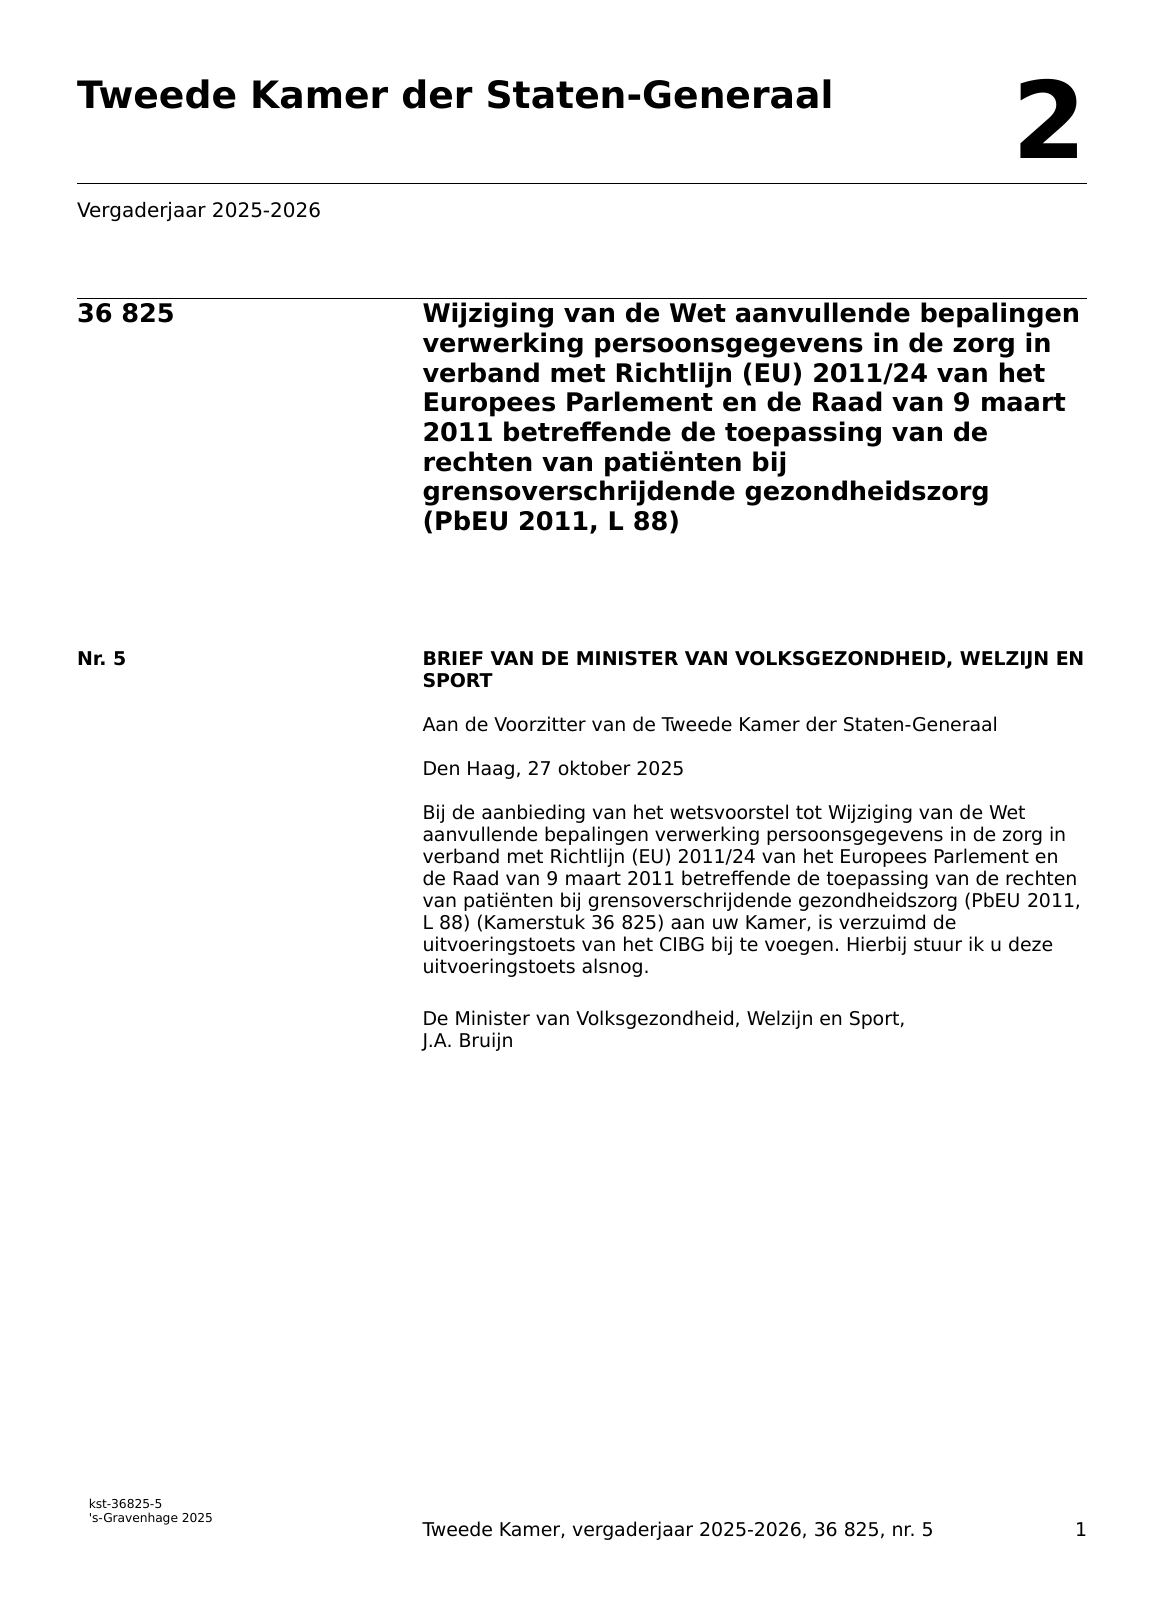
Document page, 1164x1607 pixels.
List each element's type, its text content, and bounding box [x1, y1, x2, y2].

table_header 2 [886, 59, 1087, 183]
subtitle 36 825 Wijziging van de Wet aanvullende bepalingen verwerking persoonsgegevens in de zorg in verband met Richtlijn (EU) 2011/24 van het Europees Parlement en de Raad van 9 maart 2011 betreffende de toepassing van de rechten van patiënten bij grensoverschrijdende gezondheidszorg (PbEU 2011, L 88) [77, 299, 1087, 536]
table_header Tweede Kamer der Staten-Generaal [77, 59, 886, 183]
text De Minister van Volksgezondheid, Welzijn en Sport, J.A. Bruijn [422, 1008, 1087, 1052]
text Aan de Voorzitter van de Tweede Kamer der Staten-Generaal [422, 714, 1087, 736]
text kst-36825-5 [88, 1497, 323, 1511]
table_cell Vergaderjaar 2025-2026 [77, 184, 1087, 298]
text Bij de aanbieding van het wetsvoorstel tot Wijziging van de Wet aanvullende bepalingen verwerking persoonsgegevens in de zorg in verband met Richtlijn (EU) 2011/24 van het Europees Parlement en de Raad van 9 maart 2011 betreffende de toepassing van de rechten van patiënten bij grensoverschrijdende gezondheidszorg (PbEU 2011, L 88) (Kamerstuk 36 825) aan uw Kamer, is verzuimd de uitvoeringstoets van het CIBG bij te voegen. Hierbij stuur ik u deze uitvoeringstoets alsnog. [422, 802, 1087, 978]
subtitle Nr. 5 BRIEF VAN DE MINISTER VAN VOLKSGEZONDHEID, WELZIJN EN SPORT [77, 647, 1087, 691]
text 's-Gravenhage 2025 [88, 1511, 323, 1525]
text Den Haag, 27 oktober 2025 [422, 758, 1087, 780]
